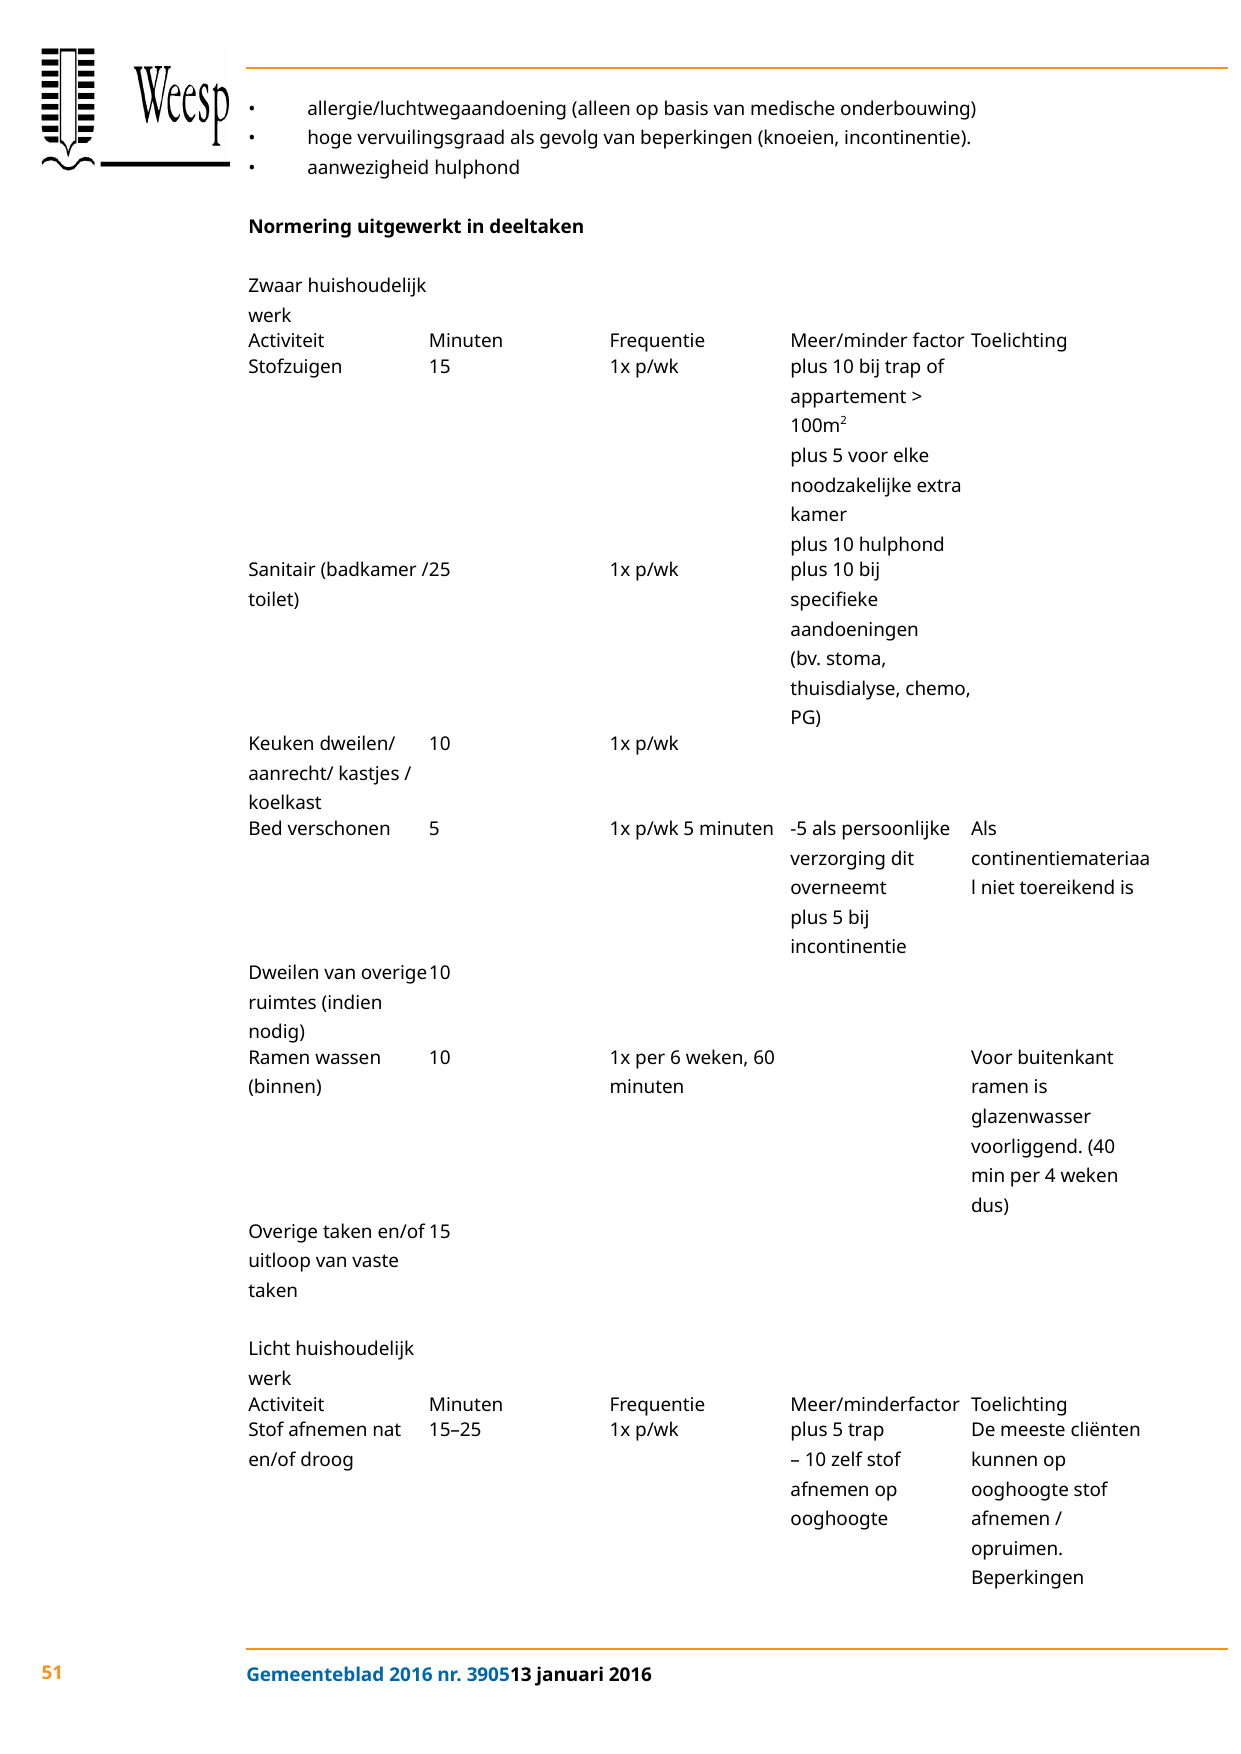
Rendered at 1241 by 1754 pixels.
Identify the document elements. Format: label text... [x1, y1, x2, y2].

table_cell 10 [429, 1044, 609, 1218]
table_cell [971, 959, 1152, 1044]
table_cell Activiteit [248, 328, 429, 353]
table_cell 10 [429, 730, 609, 815]
table_cell 25 [429, 557, 609, 730]
table_cell [971, 1218, 1152, 1303]
table_cell Frequentie [609, 328, 790, 353]
table_cell Meer/minderfactor [790, 1391, 971, 1417]
table_header Zwaar huishoudelijk werk [248, 273, 429, 328]
table_cell [971, 354, 1152, 557]
table_cell De meeste cliënten kunnen op ooghoogte stof afnemen / opruimen. Beperkingen [971, 1417, 1152, 1590]
table_cell [790, 959, 971, 1044]
table_cell 1x p/wk 5 minuten [609, 815, 790, 959]
table_header [609, 1336, 790, 1391]
table_header [429, 273, 609, 328]
table_cell [971, 557, 1152, 730]
table_header [790, 1336, 971, 1391]
table_cell Keuken dweilen/ aanrecht/ kastjes / koelkast [248, 730, 429, 815]
list aanwezigheid hulphond [248, 154, 1152, 180]
table_cell Overige taken en/of uitloop van vaste taken [248, 1218, 429, 1303]
list allergie/luchtwegaandoening (alleen op basis van medische onderbouwing) [248, 95, 1152, 121]
table_cell [971, 730, 1152, 815]
table_cell 10 [429, 959, 609, 1044]
table_cell 1x p/wk [609, 730, 790, 815]
text Normering uitgewerkt in deeltaken [248, 213, 1152, 239]
table_cell [609, 959, 790, 1044]
table_cell Frequentie [609, 1391, 790, 1417]
table_header [971, 1336, 1152, 1391]
table_cell plus 10 bij specifieke aandoeningen (bv. stoma, thuisdialyse, chemo, PG) [790, 557, 971, 730]
table_cell Stofzuigen [248, 354, 429, 557]
table_cell plus 10 bij trap of appartement > 100m2 plus 5 voor elke noodzakelijke extra kamer plus 10 hulphond [790, 354, 971, 557]
picture [41, 47, 231, 172]
table_cell 5 [429, 815, 609, 959]
table_cell 15 [429, 354, 609, 557]
table_cell [790, 1218, 971, 1303]
table_cell Sanitair (badkamer / toilet) [248, 557, 429, 730]
table_header [971, 273, 1152, 328]
table_cell Minuten [429, 328, 609, 353]
table_cell Dweilen van overige ruimtes (indien nodig) [248, 959, 429, 1044]
table_cell 15 [429, 1218, 609, 1303]
table_cell 1x per 6 weken, 60 minuten [609, 1044, 790, 1218]
table_header Licht huishoudelijk werk [248, 1336, 429, 1391]
table_cell Minuten [429, 1391, 609, 1417]
table_cell Bed verschonen [248, 815, 429, 959]
list hoge vervuilingsgraad als gevolg van beperkingen (knoeien, incontinentie). [248, 124, 1152, 150]
table_header [609, 273, 790, 328]
table_cell Activiteit [248, 1391, 429, 1417]
table_cell 1x p/wk [609, 354, 790, 557]
table_cell Meer/minder factor [790, 328, 971, 353]
table_cell Stof afnemen nat en/of droog [248, 1417, 429, 1590]
table_cell 1x p/wk [609, 557, 790, 730]
table_header [790, 273, 971, 328]
table_cell [609, 1218, 790, 1303]
table_cell [790, 730, 971, 815]
table_cell Ramen wassen (binnen) [248, 1044, 429, 1218]
table_cell plus 5 trap – 10 zelf stof afnemen op ooghoogte [790, 1417, 971, 1590]
table_cell Als continentiemateriaal niet toereikend is [971, 815, 1152, 959]
table_cell Toelichting [971, 328, 1152, 353]
table_cell Voor buitenkant ramen is glazenwasser voorliggend. (40 min per 4 weken dus) [971, 1044, 1152, 1218]
table_cell 15–25 [429, 1417, 609, 1590]
table_cell -5 als persoonlijke verzorging dit overneemt plus 5 bij incontinentie [790, 815, 971, 959]
table_cell [790, 1044, 971, 1218]
table_cell 1x p/wk [609, 1417, 790, 1590]
table_cell Toelichting [971, 1391, 1152, 1417]
table_header [429, 1336, 609, 1391]
